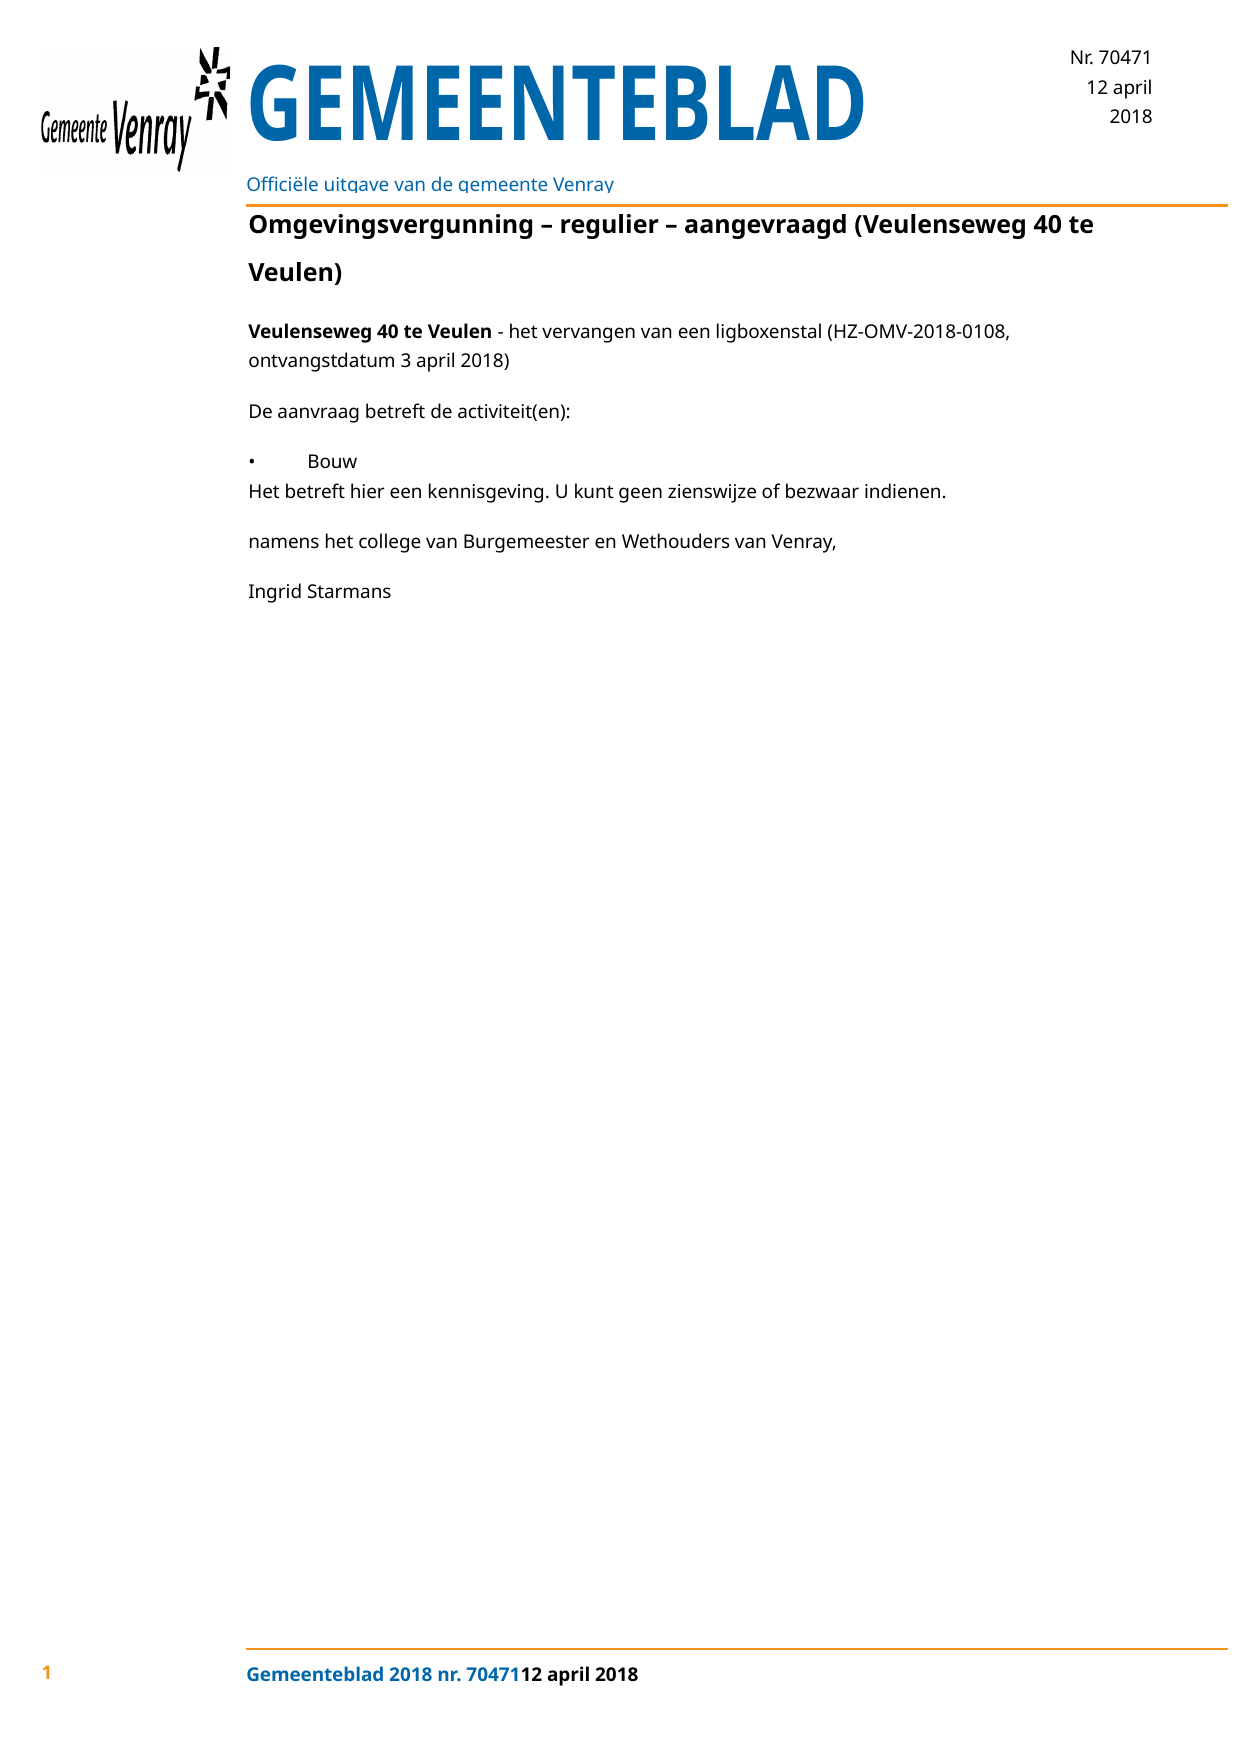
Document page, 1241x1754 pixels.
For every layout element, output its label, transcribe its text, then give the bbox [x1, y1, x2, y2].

text De aanvraag betreft de activiteit(en): [248, 398, 1152, 424]
text Veulenseweg 40 te Veulen - het vervangen van een ligboxenstal (HZ-OMV-2018-0108, ontvangstdatum 3 april 2018) [248, 318, 1152, 373]
text Omgevingsvergunning – regulier – aangevraagd (Veulenseweg 40 te Veulen) [248, 207, 1152, 288]
text Het betreft hier een kennisgeving. U kunt geen zienswijze of bezwaar indienen. [248, 478, 1152, 504]
picture [41, 47, 231, 172]
text namens het college van Burgemeester en Wethouders van Venray, [248, 528, 1152, 554]
text Ingrid Starmans [248, 579, 1152, 604]
list Bouw [248, 448, 1152, 474]
